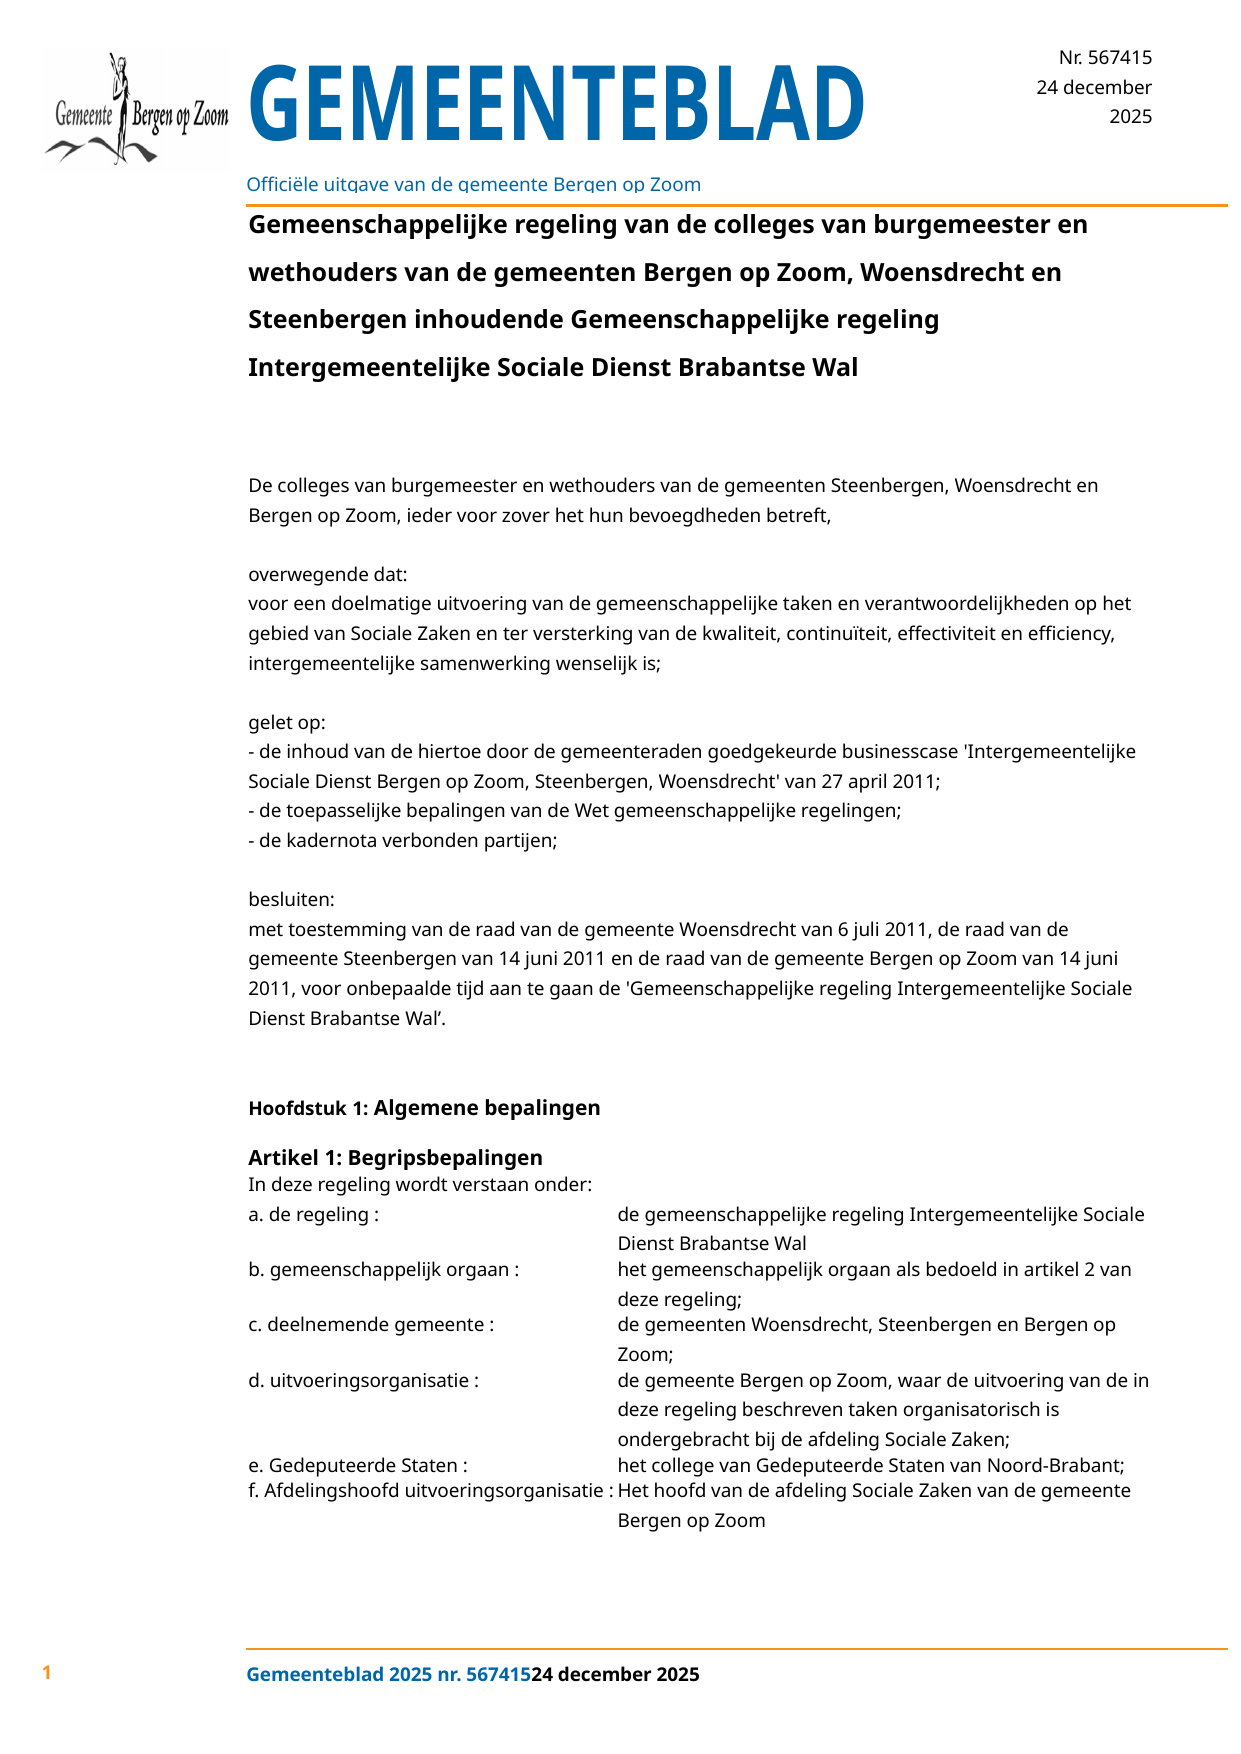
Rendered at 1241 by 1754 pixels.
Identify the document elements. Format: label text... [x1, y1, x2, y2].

table_cell het college van Gedeputeerde Staten van Noord-Brabant; [617, 1452, 1152, 1477]
table_cell de gemeenten Woensdrecht, Steenbergen en Bergen op Zoom; [617, 1312, 1152, 1367]
text - de toepasselijke bepalingen van de Wet gemeenschappelijke regelingen; [248, 798, 1152, 823]
table_cell d. uitvoeringsorganisatie : [248, 1367, 617, 1452]
table_cell Het hoofd van de afdeling Sociale Zaken van de gemeente Bergen op Zoom [617, 1478, 1152, 1533]
text voor een doelmatige uitvoering van de gemeenschappelijke taken en verantwoordelijkheden op het gebied van Sociale Zaken en ter versterking van de kwaliteit, continuïteit, effectiviteit en efficiency, intergemeentelijke samenwerking wenselijk is; [248, 591, 1152, 676]
text Hoofdstuk 1: Algemene bepalingen [248, 1093, 1152, 1122]
table_header a. de regeling : [248, 1201, 617, 1256]
text overwegende dat: [248, 561, 1152, 587]
picture [41, 47, 231, 172]
table_cell c. deelnemende gemeente : [248, 1312, 617, 1367]
table_cell het gemeenschappelijk orgaan als bedoeld in artikel 2 van deze regeling; [617, 1256, 1152, 1312]
text - de kadernota verbonden partijen; [248, 827, 1152, 853]
text met toestemming van de raad van de gemeente Woensdrecht van 6 juli 2011, de raad van de gemeente Steenbergen van 14 juni 2011 en de raad van de gemeente Bergen op Zoom van 14 juni 2011, voor onbepaalde tijd aan te gaan de 'Gemeenschappelijke regeling Intergemeentelijke Sociale Dienst Brabantse Wal’. [248, 916, 1152, 1031]
table_cell e. Gedeputeerde Staten : [248, 1452, 617, 1477]
text Gemeenschappelijke regeling van de colleges van burgemeester en wethouders van de gemeenten Bergen op Zoom, Woensdrecht en Steenbergen inhoudende Gemeenschappelijke regeling Intergemeentelijke Sociale Dienst Brabantse Wal [248, 207, 1152, 384]
table_cell f. Afdelingshoofd uitvoeringsorganisatie : [248, 1478, 617, 1533]
table_header de gemeenschappelijke regeling Intergemeentelijke Sociale Dienst Brabantse Wal [617, 1201, 1152, 1256]
text - de inhoud van de hiertoe door de gemeenteraden goedgekeurde businesscase 'Intergemeentelijke Sociale Dienst Bergen op Zoom, Steenbergen, Woensdrecht' van 27 april 2011; [248, 738, 1152, 794]
text gelet op: [248, 709, 1152, 735]
table_cell b. gemeenschappelijk orgaan : [248, 1256, 617, 1312]
text besluiten: [248, 886, 1152, 912]
text In deze regeling wordt verstaan onder: [248, 1171, 1152, 1197]
table_cell de gemeente Bergen op Zoom, waar de uitvoering van de in deze regeling beschreven taken organisatorisch is ondergebracht bij de afdeling Sociale Zaken; [617, 1367, 1152, 1452]
text Artikel 1: Begripsbepalingen [248, 1143, 1152, 1171]
text De colleges van burgemeester en wethouders van de gemeenten Steenbergen, Woensdrecht en Bergen op Zoom, ieder voor zover het hun bevoegdheden betreft, [248, 472, 1152, 528]
